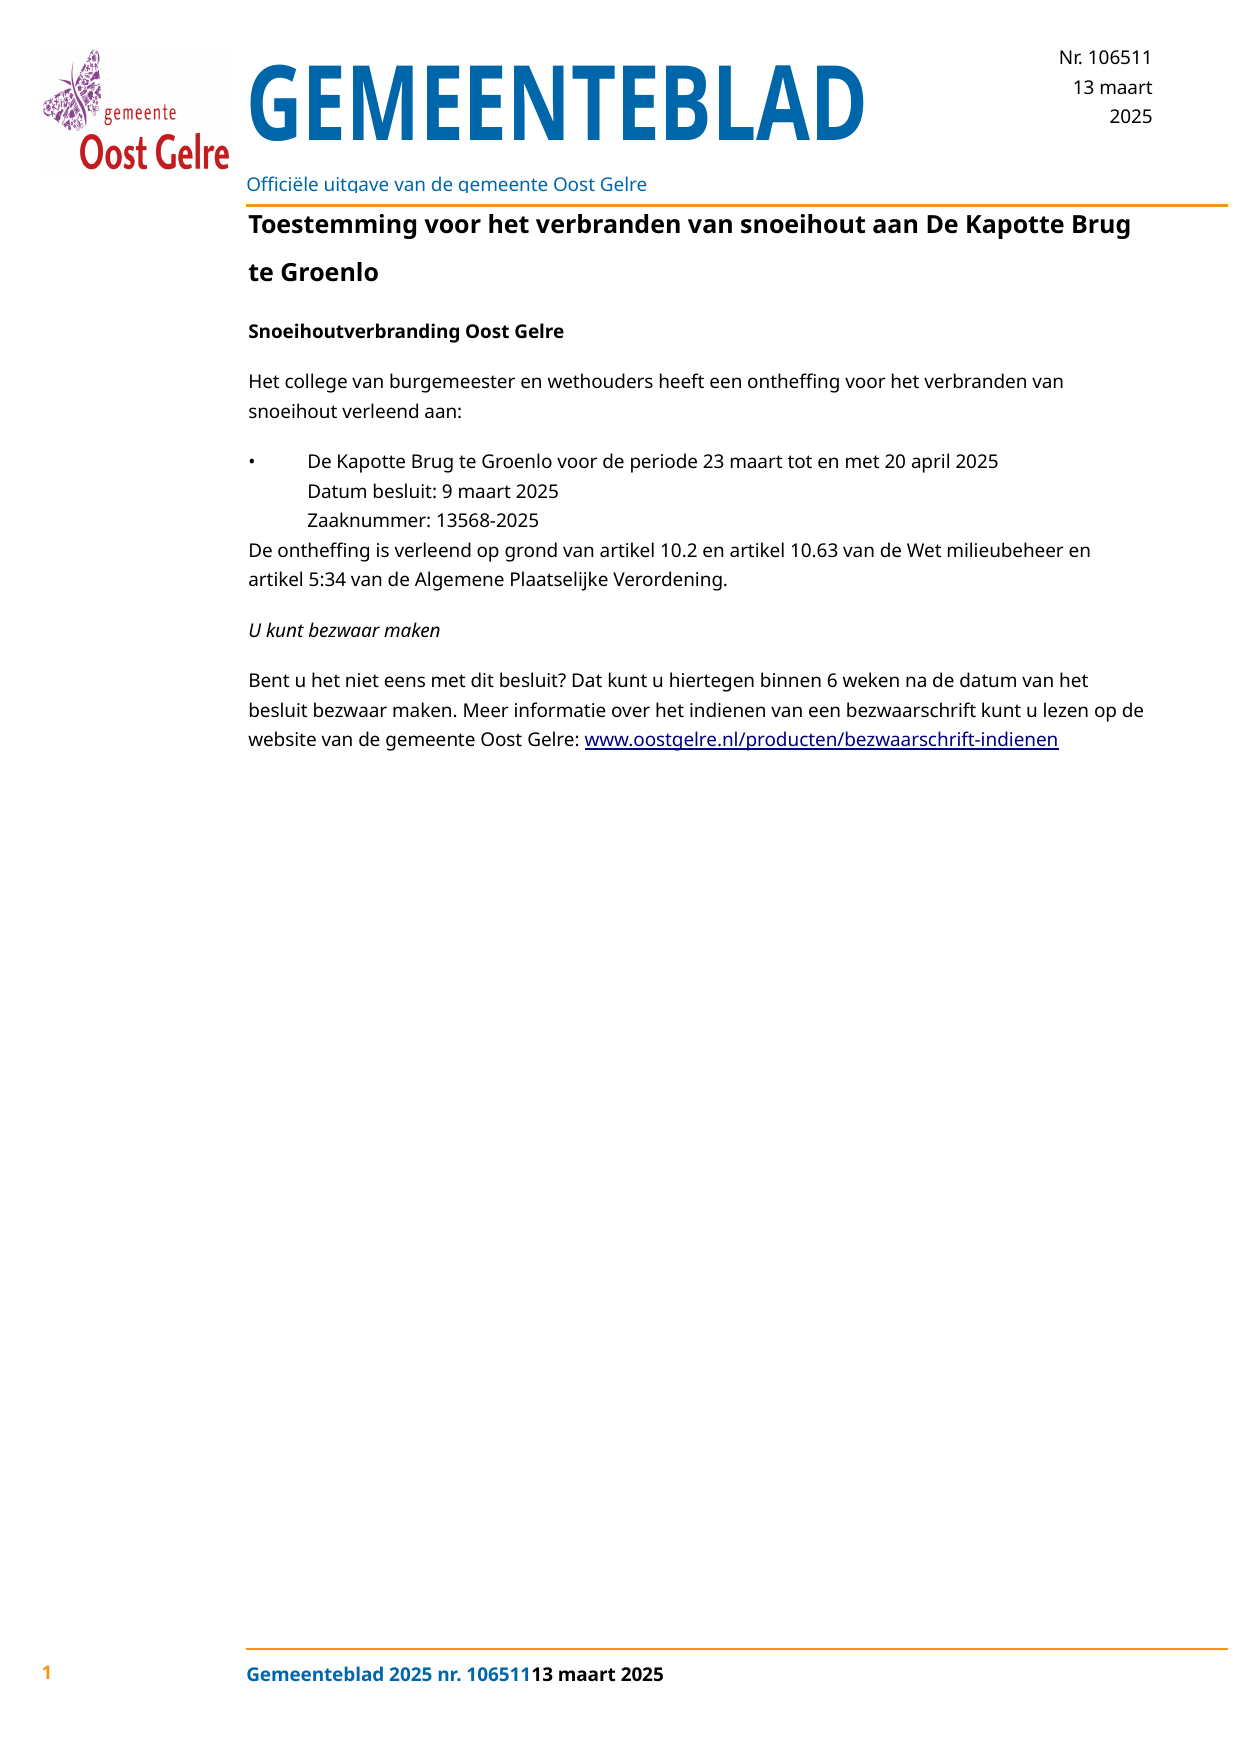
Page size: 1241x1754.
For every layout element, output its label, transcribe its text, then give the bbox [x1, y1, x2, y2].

text De ontheffing is verleend op grond van artikel 10.2 en artikel 10.63 van de Wet milieubeheer en artikel 5:34 van de Algemene Plaatselijke Verordening. [248, 537, 1152, 592]
text Toestemming voor het verbranden van snoeihout aan De Kapotte Brug te Groenlo [248, 207, 1152, 288]
list De Kapotte Brug te Groenlo voor de periode 23 maart tot en met 20 april 2025 [248, 448, 1152, 474]
text Bent u het niet eens met dit besluit? Dat kunt u hiertegen binnen 6 weken na de datum van het besluit bezwaar maken. Meer informatie over het indienen van een bezwaarschrift kunt u lezen op de website van de gemeente Oost Gelre: www.oostgelre.nl/producten/bezwaarschrift-indienen [248, 667, 1152, 752]
text Het college van burgemeester en wethouders heeft een ontheffing voor het verbranden van snoeihout verleend aan: [248, 368, 1152, 424]
text Snoeihoutverbranding Oost Gelre [248, 318, 1152, 344]
list Zaaknummer: 13568-2025 [248, 507, 1152, 533]
picture [41, 47, 231, 172]
text U kunt bezwaar maken [248, 617, 1152, 643]
list Datum besluit: 9 maart 2025 [248, 478, 1152, 504]
